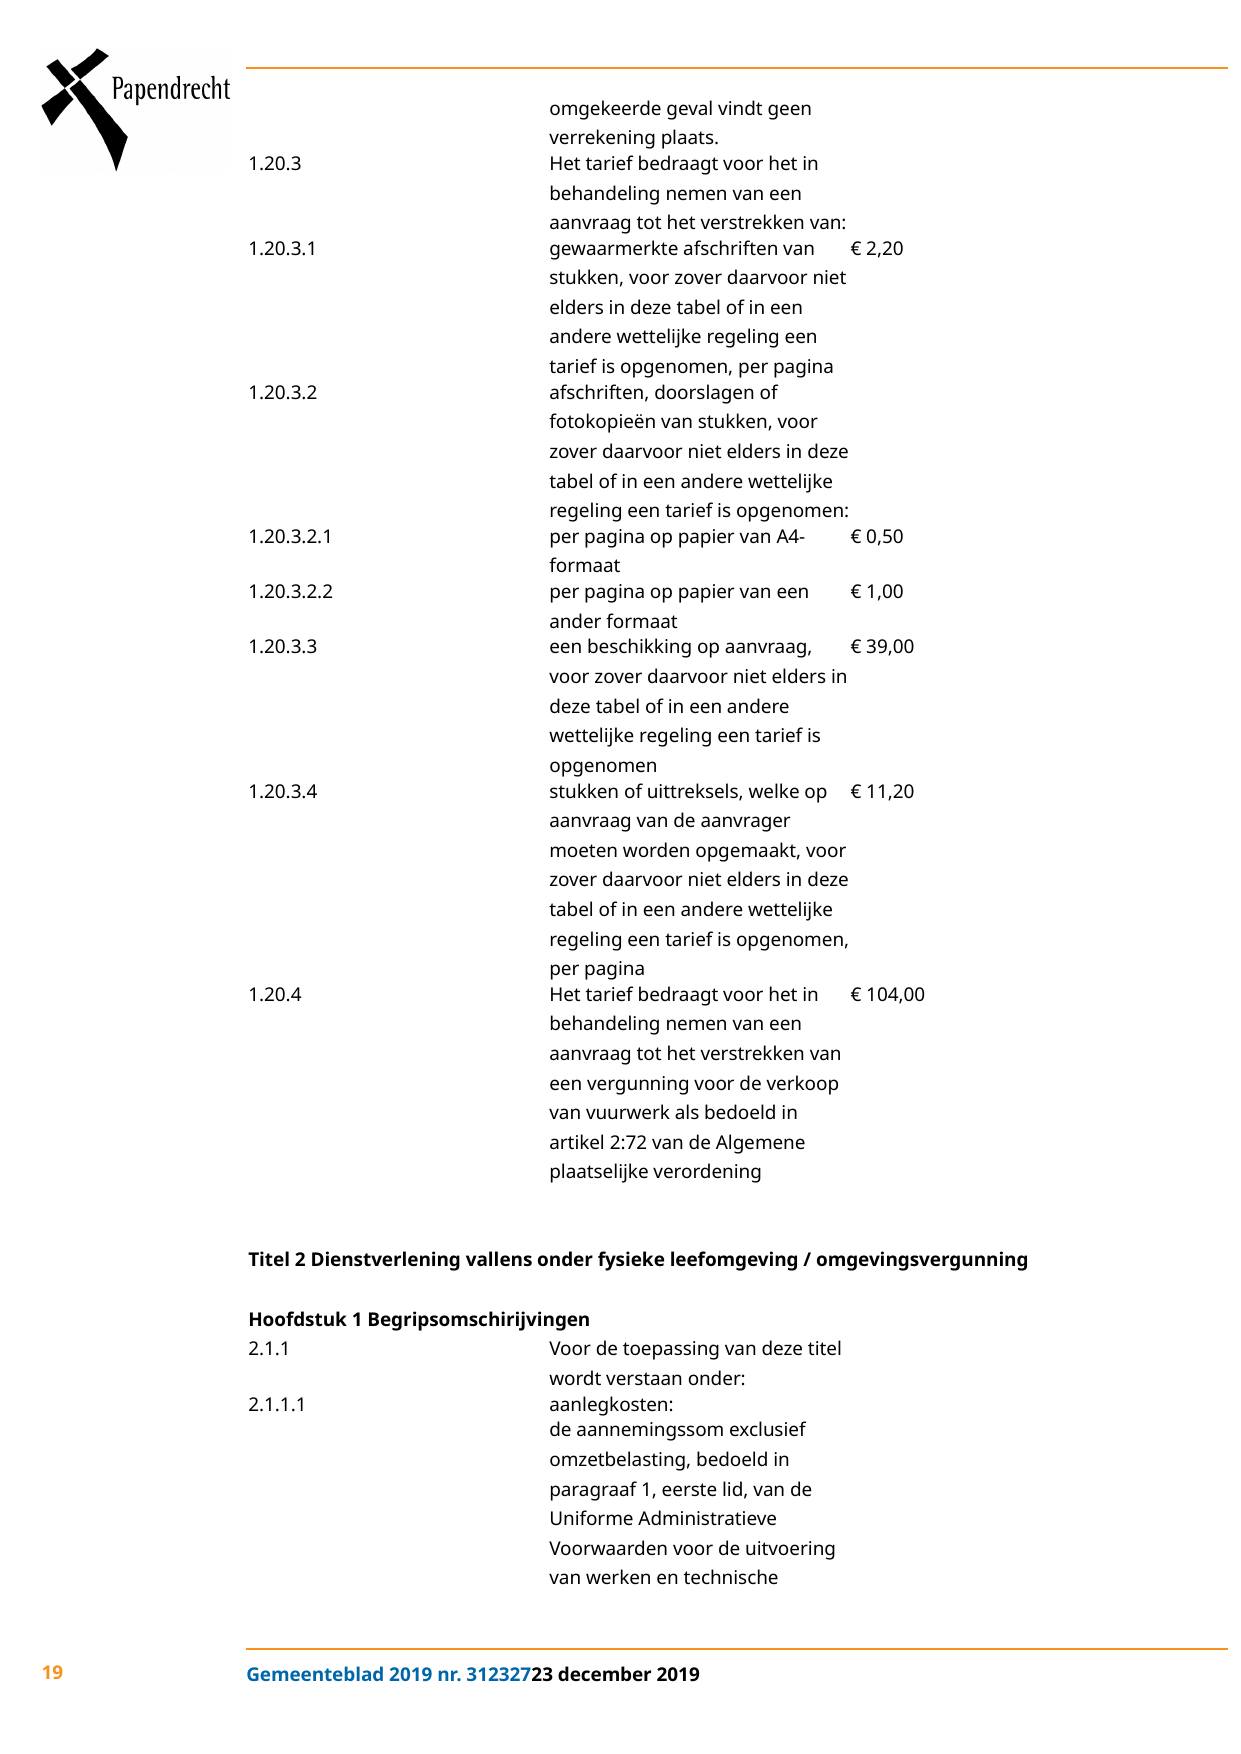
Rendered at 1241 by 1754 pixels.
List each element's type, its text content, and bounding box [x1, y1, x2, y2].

table_cell 1.20.3.3 [248, 634, 549, 778]
table_cell 1.20.3.1 [248, 235, 549, 379]
table_cell [850, 95, 1152, 150]
table_cell € 39,00 [850, 634, 1152, 778]
table_cell 1.20.3.2 [248, 379, 549, 523]
table_header Voor de toepassing van deze titel wordt verstaan onder: [549, 1336, 850, 1391]
table_cell [850, 1417, 1152, 1590]
table_cell Het tarief bedraagt voor het in behandeling nemen van een aanvraag tot het verstrekken van een vergunning voor de verkoop van vuurwerk als bedoeld in artikel 2:72 van de Algemene plaatselijke verordening [549, 981, 850, 1184]
table_header 2.1.1 [248, 1336, 549, 1391]
table_cell [248, 1417, 549, 1590]
table_cell 1.20.3.4 [248, 778, 549, 981]
table_cell 1.20.4 [248, 981, 549, 1184]
table_cell [850, 150, 1152, 235]
text Hoofdstuk 1 Begripsomschirijvingen [248, 1306, 1152, 1332]
table_cell 1.20.3.2.2 [248, 579, 549, 634]
table_cell € 104,00 [850, 981, 1152, 1184]
table_header [850, 1336, 1152, 1391]
table_cell € 2,20 [850, 235, 1152, 379]
table_cell 1.20.3 [248, 150, 549, 235]
table_cell € 11,20 [850, 778, 1152, 981]
table_cell gewaarmerkte afschriften van stukken, voor zover daarvoor niet elders in deze tabel of in een andere wettelijke regeling een tarief is opgenomen, per pagina [549, 235, 850, 379]
picture [41, 47, 231, 172]
table_cell een beschikking op aanvraag, voor zover daarvoor niet elders in deze tabel of in een andere wettelijke regeling een tarief is opgenomen [549, 634, 850, 778]
table_cell per pagina op papier van A4-formaat [549, 523, 850, 578]
table_cell [850, 1391, 1152, 1417]
table_cell afschriften, doorslagen of fotokopieën van stukken, voor zover daarvoor niet elders in deze tabel of in een andere wettelijke regeling een tarief is opgenomen: [549, 379, 850, 523]
text Titel 2 Dienstverlening vallens onder fysieke leefomgeving / omgevingsvergunning [248, 1247, 1152, 1272]
table_cell per pagina op papier van een ander formaat [549, 579, 850, 634]
table_cell aanlegkosten: [549, 1391, 850, 1417]
table_cell [850, 379, 1152, 523]
table_cell 2.1.1.1 [248, 1391, 549, 1417]
table_cell de aannemingssom exclusief omzetbelasting, bedoeld in paragraaf 1, eerste lid, van de Uniforme Administratieve Voorwaarden voor de uitvoering van werken en technische [549, 1417, 850, 1590]
table_cell omgekeerde geval vindt geen verrekening plaats. [549, 95, 850, 150]
table_cell 1.20.3.2.1 [248, 523, 549, 578]
table_cell € 0,50 [850, 523, 1152, 578]
table_cell [248, 95, 549, 150]
table_cell stukken of uittreksels, welke op aanvraag van de aanvrager moeten worden opgemaakt, voor zover daarvoor niet elders in deze tabel of in een andere wettelijke regeling een tarief is opgenomen, per pagina [549, 778, 850, 981]
table_cell Het tarief bedraagt voor het in behandeling nemen van een aanvraag tot het verstrekken van: [549, 150, 850, 235]
table_cell € 1,00 [850, 579, 1152, 634]
